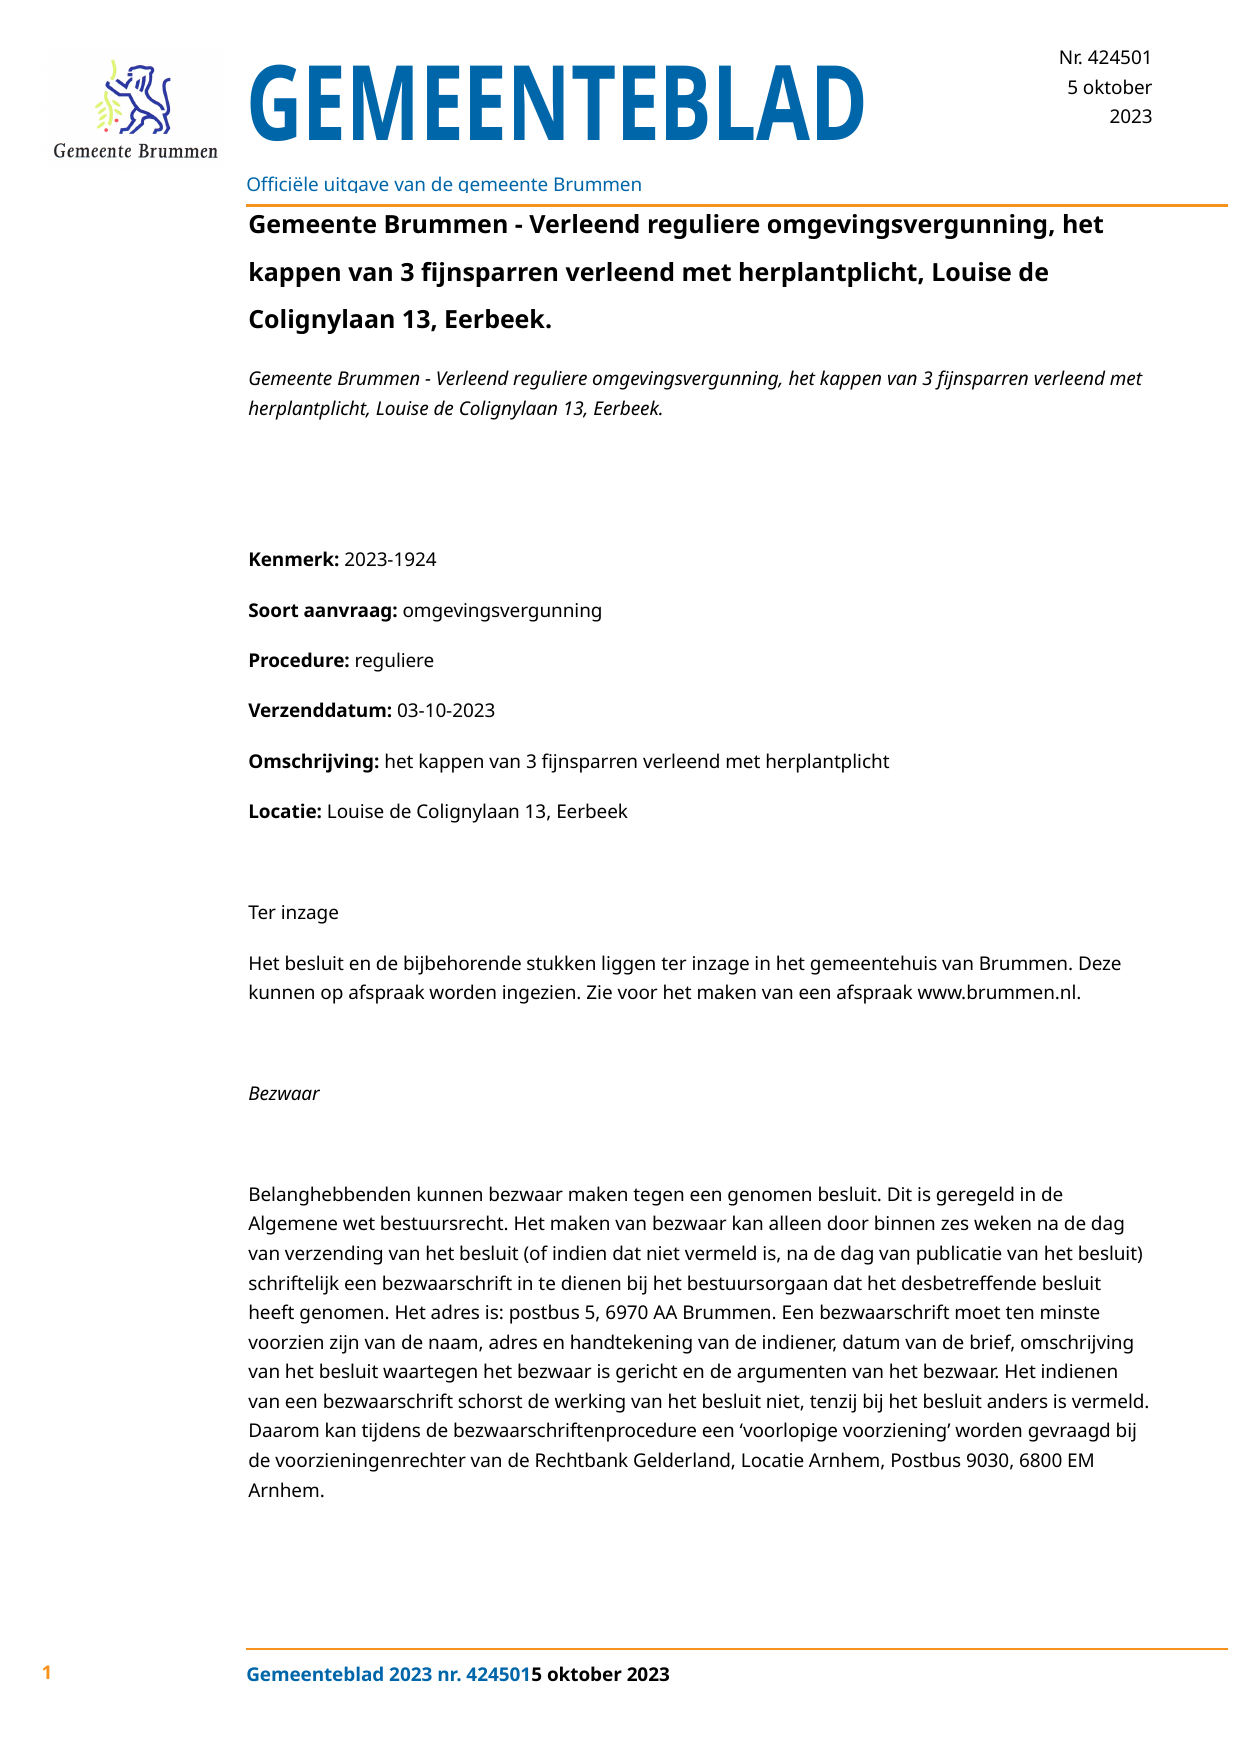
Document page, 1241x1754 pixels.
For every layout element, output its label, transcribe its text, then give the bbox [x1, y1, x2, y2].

text Procedure: reguliere [248, 647, 1152, 673]
text Kenmerk: 2023-1924 [248, 546, 1152, 572]
text Verzenddatum: 03-10-2023 [248, 698, 1152, 723]
text Het besluit en de bijbehorende stukken liggen ter inzage in het gemeentehuis van Brummen. Deze kunnen op afspraak worden ingezien. Zie voor het maken van een afspraak www.brummen.nl. [248, 950, 1152, 1005]
text Soort aanvraag: omgevingsvergunning [248, 597, 1152, 622]
text Gemeente Brummen - Verleend reguliere omgevingsvergunning, het kappen van 3 fijnsparren verleend met herplantplicht, Louise de Colignylaan 13, Eerbeek. [248, 366, 1152, 421]
text Omschrijving: het kappen van 3 fijnsparren verleend met herplantplicht [248, 748, 1152, 774]
text Gemeente Brummen - Verleend reguliere omgevingsvergunning, het kappen van 3 fijnsparren verleend met herplantplicht, Louise de Colignylaan 13, Eerbeek. [248, 207, 1152, 336]
text Belanghebbenden kunnen bezwaar maken tegen een genomen besluit. Dit is geregeld in de Algemene wet bestuursrecht. Het maken van bezwaar kan alleen door binnen zes weken na de dag van verzending van het besluit (of indien dat niet vermeld is, na de dag van publicatie van het besluit) schriftelijk een bezwaarschrift in te dienen bij het bestuursorgaan dat het desbetreffende besluit heeft genomen. Het adres is: postbus 5, 6970 AA Brummen. Een bezwaarschrift moet ten minste voorzien zijn van de naam, adres en handtekening van de indiener, datum van de brief, omschrijving van het besluit waartegen het bezwaar is gericht en de argumenten van het bezwaar. Het indienen van een bezwaarschrift schorst de werking van het besluit niet, tenzij bij het besluit anders is vermeld. Daarom kan tijdens de bezwaarschriftenprocedure een ‘voorlopige voorziening’ worden gevraagd bij de voorzieningenrechter van de Rechtbank Gelderland, Locatie Arnhem, Postbus 9030, 6800 EM Arnhem. [248, 1181, 1152, 1502]
picture [41, 47, 231, 172]
text Bezwaar [248, 1080, 1152, 1106]
text Ter inzage [248, 899, 1152, 925]
text Locatie: Louise de Colignylaan 13, Eerbeek [248, 798, 1152, 824]
